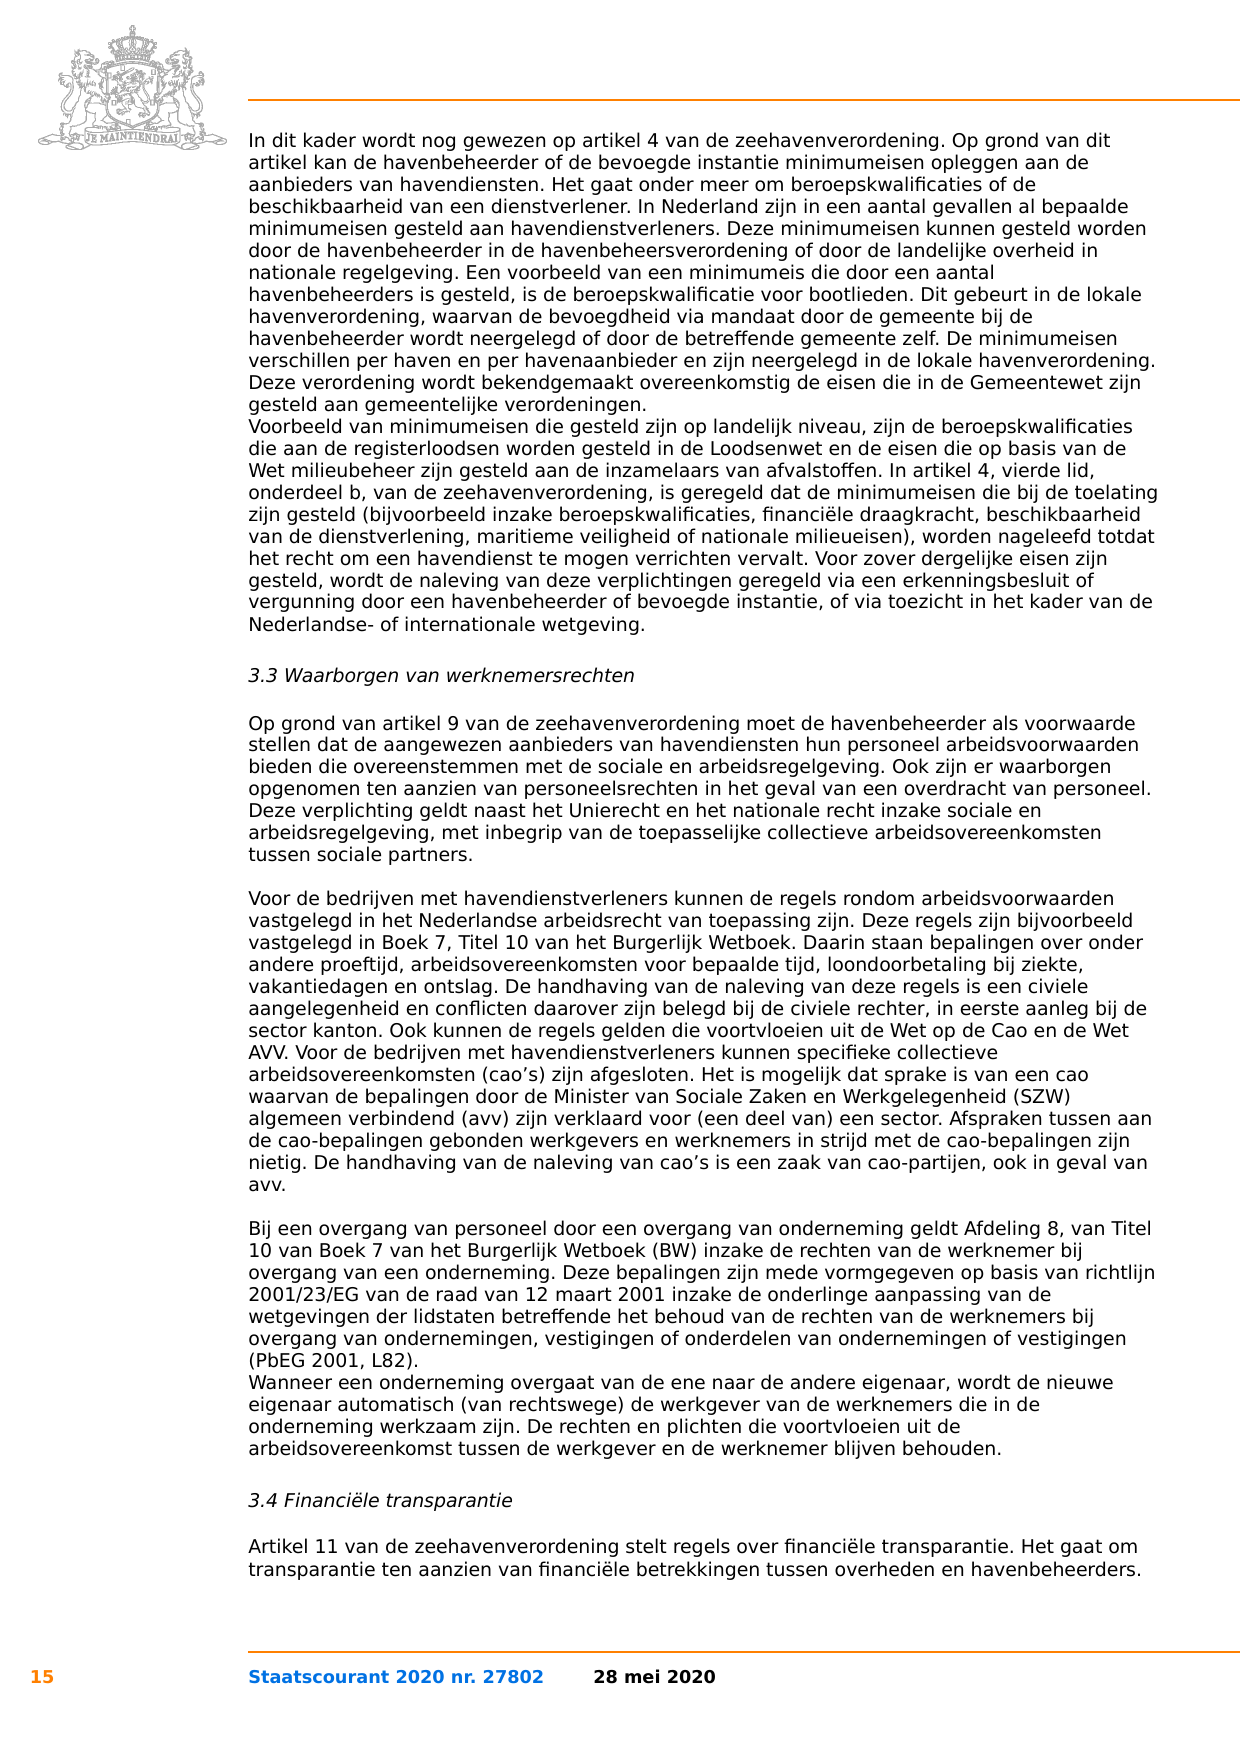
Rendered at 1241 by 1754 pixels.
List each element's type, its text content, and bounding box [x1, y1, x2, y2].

text Bij een overgang van personeel door een overgang van onderneming geldt Afdeling 8, van Titel 10 van Boek 7 van het Burgerlijk Wetboek (BW) inzake de rechten van de werknemer bij overgang van een onderneming. Deze bepalingen zijn mede vormgegeven op basis van richtlijn 2001/23/EG van de raad van 12 maart 2001 inzake de onderlinge aanpassing van de wetgevingen der lidstaten betreffende het behoud van de rechten van de werknemers bĳ overgang van ondernemingen, vestigingen of onderdelen van ondernemingen of vestigingen (PbEG 2001, L82). [248, 1218, 1163, 1372]
text Wanneer een onderneming overgaat van de ene naar de andere eigenaar, wordt de nieuwe eigenaar automatisch (van rechtswege) de werkgever van de werknemers die in de onderneming werkzaam zijn. De rechten en plichten die voortvloeien uit de arbeidsovereenkomst tussen de werkgever en de werknemer blijven behouden. [248, 1372, 1163, 1459]
subtitle 3.3 Waarborgen van werknemersrechten [248, 665, 1163, 687]
text Artikel 11 van de zeehavenverordening stelt regels over financiële transparantie. Het gaat om transparantie ten aanzien van financiële betrekkingen tussen overheden en havenbeheerders. [248, 1536, 1163, 1580]
text In dit kader wordt nog gewezen op artikel 4 van de zeehavenverordening. Op grond van dit artikel kan de havenbeheerder of de bevoegde instantie minimumeisen opleggen aan de aanbieders van havendiensten. Het gaat onder meer om beroepskwalificaties of de beschikbaarheid van een dienstverlener. In Nederland zijn in een aantal gevallen al bepaalde minimumeisen gesteld aan havendienstverleners. Deze minimumeisen kunnen gesteld worden door de havenbeheerder in de havenbeheersverordening of door de landelijke overheid in nationale regelgeving. Een voorbeeld van een minimumeis die door een aantal havenbeheerders is gesteld, is de beroepskwalificatie voor bootlieden. Dit gebeurt in de lokale havenverordening, waarvan de bevoegdheid via mandaat door de gemeente bij de havenbeheerder wordt neergelegd of door de betreffende gemeente zelf. De minimumeisen verschillen per haven en per havenaanbieder en zijn neergelegd in de lokale havenverordening. Deze verordening wordt bekendgemaakt overeenkomstig de eisen die in de Gemeentewet zijn gesteld aan gemeentelijke verordeningen. [248, 130, 1163, 416]
picture [38, 25, 227, 150]
text Voorbeeld van minimumeisen die gesteld zijn op landelijk niveau, zijn de beroepskwalificaties die aan de registerloodsen worden gesteld in de Loodsenwet en de eisen die op basis van de Wet milieubeheer zijn gesteld aan de inzamelaars van afvalstoffen. In artikel 4, vierde lid, onderdeel b, van de zeehavenverordening, is geregeld dat de minimumeisen die bij de toelating zijn gesteld (bijvoorbeeld inzake beroepskwalificaties, financiële draagkracht, beschikbaarheid van de dienstverlening, maritieme veiligheid of nationale milieueisen), worden nageleefd totdat het recht om een havendienst te mogen verrichten vervalt. Voor zover dergelijke eisen zijn gesteld, wordt de naleving van deze verplichtingen geregeld via een erkenningsbesluit of vergunning door een havenbeheerder of bevoegde instantie, of via toezicht in het kader van de Nederlandse- of internationale wetgeving. [248, 416, 1163, 635]
text Op grond van artikel 9 van de zeehavenverordening moet de havenbeheerder als voorwaarde stellen dat de aangewezen aanbieders van havendiensten hun personeel arbeidsvoorwaarden bieden die overeenstemmen met de sociale en arbeidsregelgeving. Ook zijn er waarborgen opgenomen ten aanzien van personeelsrechten in het geval van een overdracht van personeel. Deze verplichting geldt naast het Unierecht en het nationale recht inzake sociale en arbeidsregelgeving, met inbegrip van de toepasselijke collectieve arbeidsovereenkomsten tussen sociale partners. [248, 712, 1163, 866]
subtitle 3.4 Financiële transparantie [248, 1489, 1163, 1511]
text Voor de bedrijven met havendienstverleners kunnen de regels rondom arbeidsvoorwaarden vastgelegd in het Nederlandse arbeidsrecht van toepassing zijn. Deze regels zijn bijvoorbeeld vastgelegd in Boek 7, Titel 10 van het Burgerlijk Wetboek. Daarin staan bepalingen over onder andere proeftijd, arbeidsovereenkomsten voor bepaalde tijd, loondoorbetaling bij ziekte, vakantiedagen en ontslag. De handhaving van de naleving van deze regels is een civiele aangelegenheid en conflicten daarover zijn belegd bij de civiele rechter, in eerste aanleg bij de sector kanton. Ook kunnen de regels gelden die voortvloeien uit de Wet op de Cao en de Wet AVV. Voor de bedrijven met havendienstverleners kunnen specifieke collectieve arbeidsovereenkomsten (cao’s) zijn afgesloten. Het is mogelijk dat sprake is van een cao waarvan de bepalingen door de Minister van Sociale Zaken en Werkgelegenheid (SZW) algemeen verbindend (avv) zijn verklaard voor (een deel van) een sector. Afspraken tussen aan de cao-bepalingen gebonden werkgevers en werknemers in strijd met de cao-bepalingen zijn nietig. De handhaving van de naleving van cao’s is een zaak van cao-partijen, ook in geval van avv. [248, 888, 1163, 1196]
